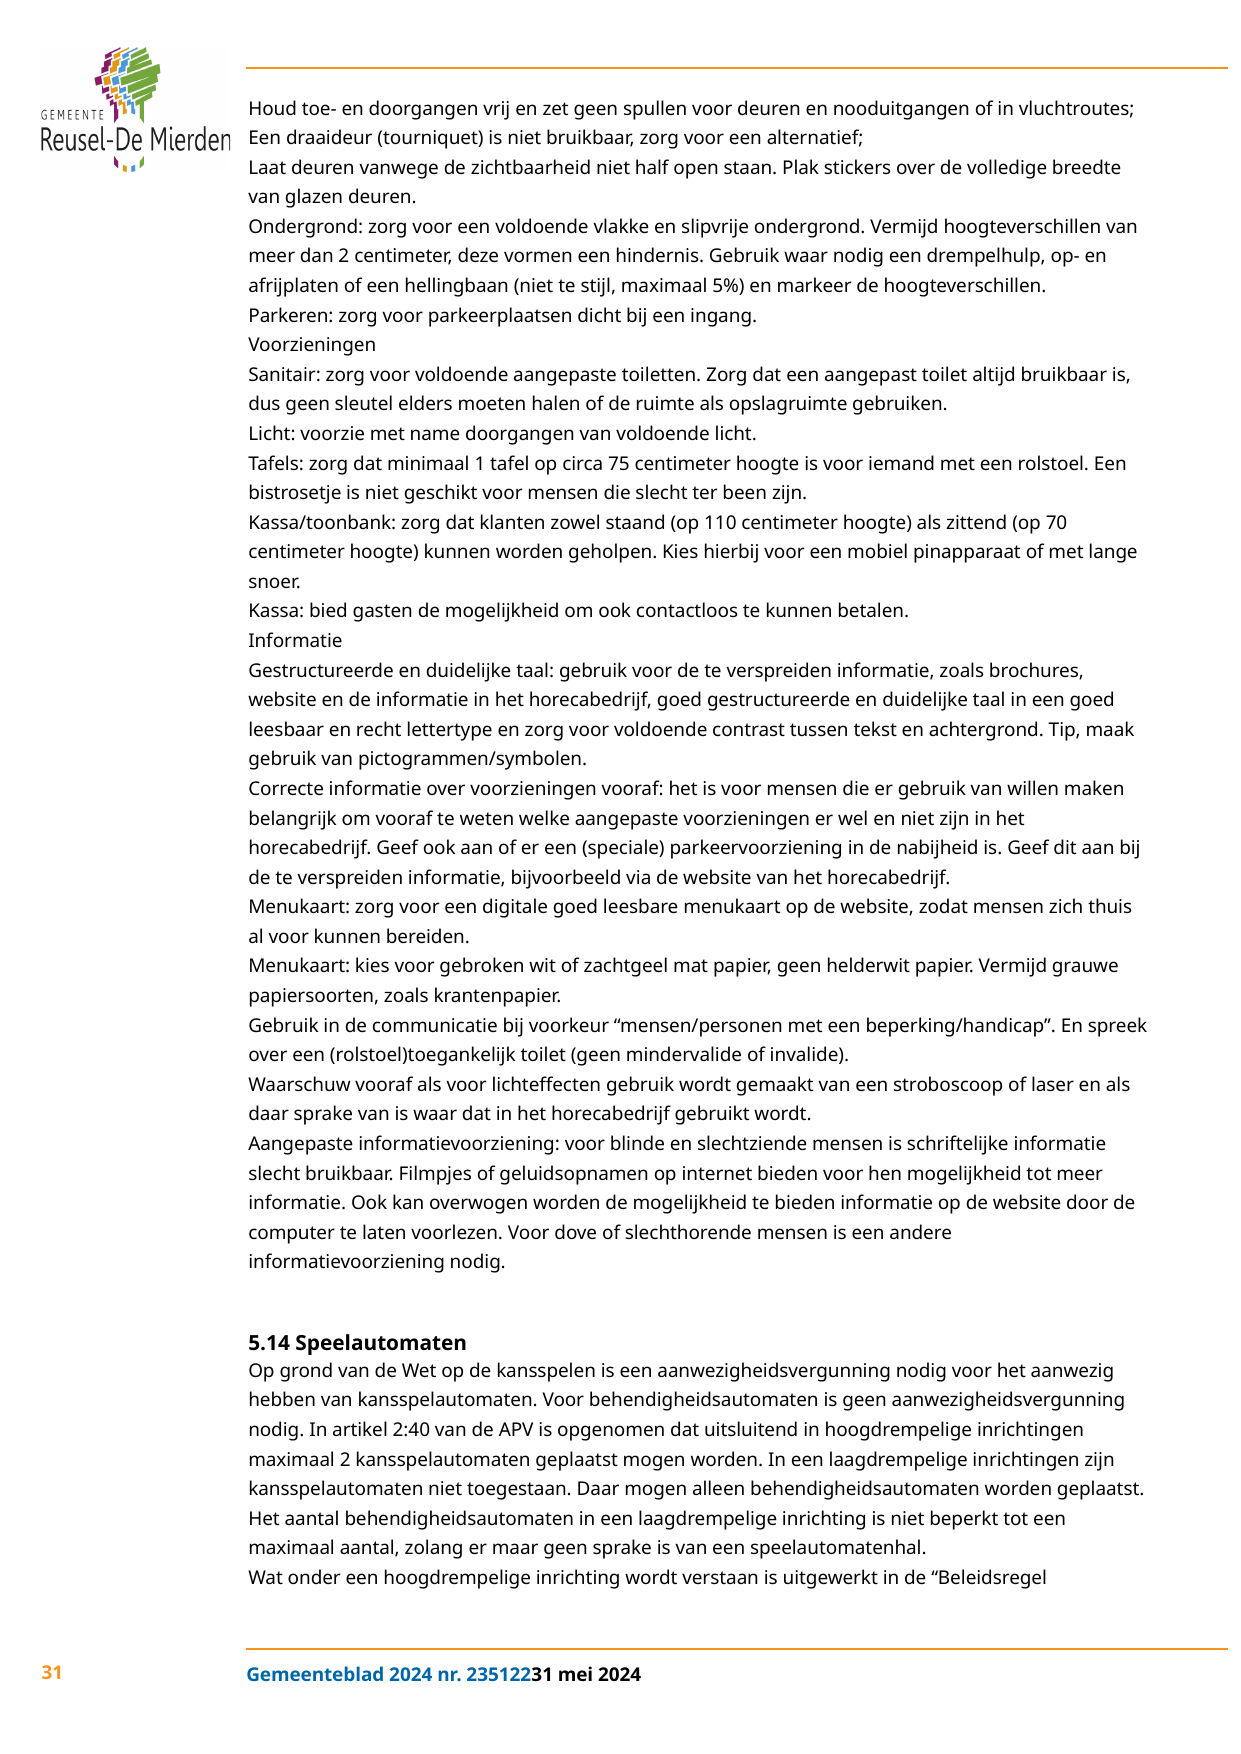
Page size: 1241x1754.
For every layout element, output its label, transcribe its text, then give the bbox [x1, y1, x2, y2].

text Aangepaste informatievoorziening: voor blinde en slechtziende mensen is schriftelijke informatie slecht bruikbaar. Filmpjes of geluidsopnamen op internet bieden voor hen mogelijkheid tot meer informatie. Ook kan overwogen worden de mogelijkheid te bieden informatie op de website door de computer te laten voorlezen. Voor dove of slechthorende mensen is een andere informatievoorziening nodig. [248, 1130, 1152, 1274]
text Kassa: bied gasten de mogelijkheid om ook contactloos te kunnen betalen. [248, 598, 1152, 623]
text Een draaideur (tourniquet) is niet bruikbaar, zorg voor een alternatief; [248, 124, 1152, 150]
text Informatie [248, 627, 1152, 653]
text Waarschuw vooraf als voor lichteffecten gebruik wordt gemaakt van een stroboscoop of laser en als daar sprake van is waar dat in het horecabedrijf gebruikt wordt. [248, 1071, 1152, 1126]
text Wat onder een hoogdrempelige inrichting wordt verstaan is uitgewerkt in de “Beleidsregel [248, 1564, 1152, 1590]
text Parkeren: zorg voor parkeerplaatsen dicht bij een ingang. [248, 302, 1152, 328]
text Houd toe- en doorgangen vrij en zet geen spullen voor deuren en nooduitgangen of in vluchtroutes; [248, 95, 1152, 121]
text Sanitair: zorg voor voldoende aangepaste toiletten. Zorg dat een aangepast toilet altijd bruikbaar is, dus geen sleutel elders moeten halen of de ruimte als opslagruimte gebruiken. [248, 361, 1152, 416]
text Licht: voorzie met name doorgangen van voldoende licht. [248, 420, 1152, 446]
text Gebruik in de communicatie bij voorkeur “mensen/personen met een beperking/handicap”. En spreek over een (rolstoel)toegankelijk toilet (geen mindervalide of invalide). [248, 1012, 1152, 1067]
text 5.14 Speelautomaten [248, 1328, 1152, 1357]
text Tafels: zorg dat minimaal 1 tafel op circa 75 centimeter hoogte is voor iemand met een rolstoel. Een bistrosetje is niet geschikt voor mensen die slecht ter been zijn. [248, 450, 1152, 505]
text Op grond van de Wet op de kansspelen is een aanwezigheidsvergunning nodig voor het aanwezig hebben van kansspelautomaten. Voor behendigheidsautomaten is geen aanwezigheidsvergunning nodig. In artikel 2:40 van de APV is opgenomen dat uitsluitend in hoogdrempelige inrichtingen maximaal 2 kansspelautomaten geplaatst mogen worden. In een laagdrempelige inrichtingen zijn kansspelautomaten niet toegestaan. Daar mogen alleen behendigheidsautomaten worden geplaatst. Het aantal behendigheidsautomaten in een laagdrempelige inrichting is niet beperkt tot een maximaal aantal, zolang er maar geen sprake is van een speelautomatenhal. [248, 1357, 1152, 1560]
text Correcte informatie over voorzieningen vooraf: het is voor mensen die er gebruik van willen maken belangrijk om vooraf te weten welke aangepaste voorzieningen er wel en niet zijn in het horecabedrijf. Geef ook aan of er een (speciale) parkeervoorziening in de nabijheid is. Geef dit aan bij de te verspreiden informatie, bijvoorbeeld via de website van het horecabedrijf. [248, 775, 1152, 890]
picture [41, 47, 231, 172]
text Gestructureerde en duidelijke taal: gebruik voor de te verspreiden informatie, zoals brochures, website en de informatie in het horecabedrijf, goed gestructureerde en duidelijke taal in een goed leesbaar en recht lettertype en zorg voor voldoende contrast tussen tekst en achtergrond. Tip, maak gebruik van pictogrammen/symbolen. [248, 657, 1152, 771]
text Ondergrond: zorg voor een voldoende vlakke en slipvrije ondergrond. Vermijd hoogteverschillen van meer dan 2 centimeter, deze vormen een hindernis. Gebruik waar nodig een drempelhulp, op- en afrijplaten of een hellingbaan (niet te stijl, maximaal 5%) en markeer de hoogteverschillen. [248, 213, 1152, 298]
text Kassa/toonbank: zorg dat klanten zowel staand (op 110 centimeter hoogte) als zittend (op 70 centimeter hoogte) kunnen worden geholpen. Kies hierbij voor een mobiel pinapparaat of met lange snoer. [248, 509, 1152, 594]
text Menukaart: zorg voor een digitale goed leesbare menukaart op de website, zodat mensen zich thuis al voor kunnen bereiden. [248, 893, 1152, 949]
text Voorzieningen [248, 331, 1152, 357]
text Menukaart: kies voor gebroken wit of zachtgeel mat papier, geen helderwit papier. Vermijd grauwe papiersoorten, zoals krantenpapier. [248, 953, 1152, 1008]
text Laat deuren vanwege de zichtbaarheid niet half open staan. Plak stickers over de volledige breedte van glazen deuren. [248, 154, 1152, 209]
